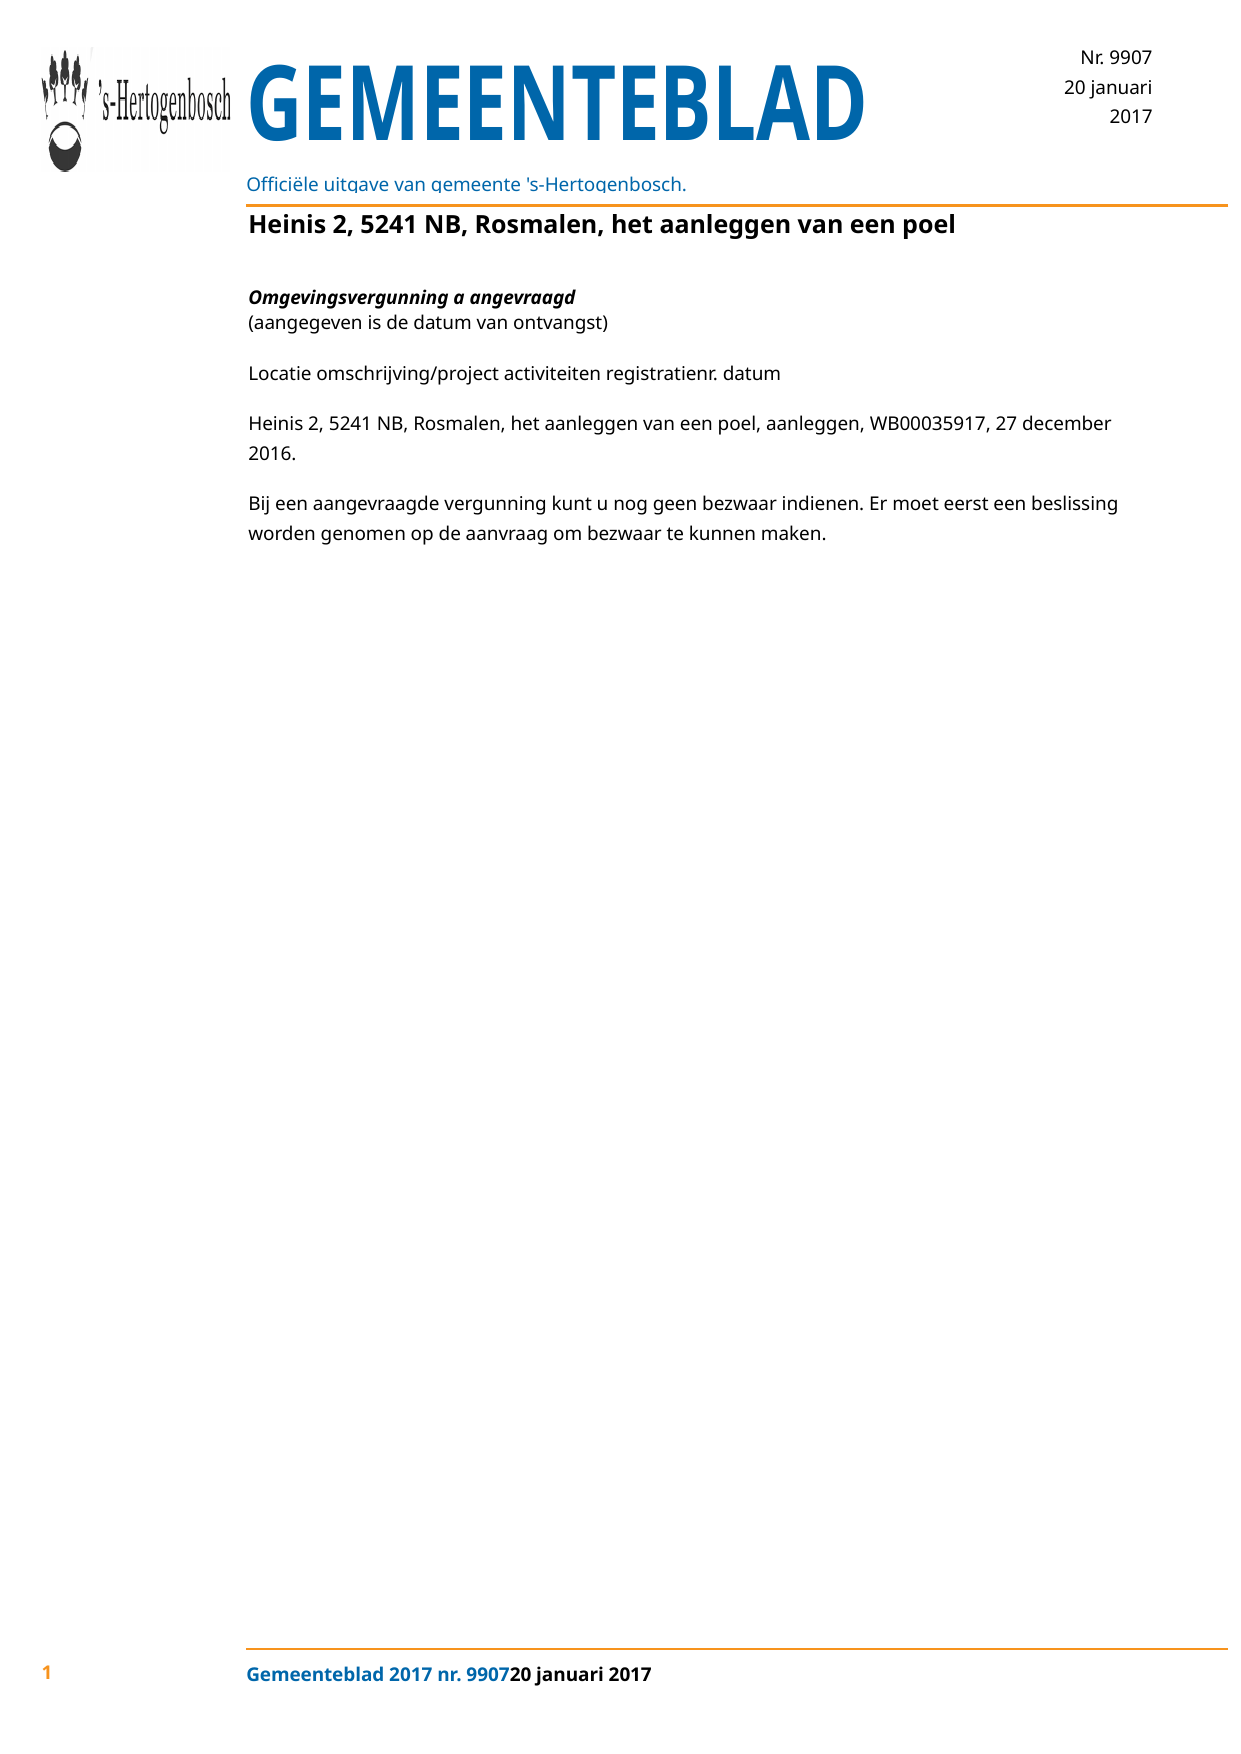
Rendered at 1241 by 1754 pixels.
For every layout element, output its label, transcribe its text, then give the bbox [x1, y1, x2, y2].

text Locatie omschrijving/project activiteiten registratienr. datum [248, 360, 1152, 386]
text Omgevingsvergunning a angevraagd [248, 284, 1152, 309]
text Heinis 2, 5241 NB, Rosmalen, het aanleggen van een poel [248, 207, 1152, 241]
text Heinis 2, 5241 NB, Rosmalen, het aanleggen van een poel, aanleggen, WB00035917, 27 december 2016. [248, 410, 1152, 466]
text (aangegeven is de datum van ontvangst) [248, 309, 1152, 335]
picture [41, 47, 231, 172]
text Bij een aangevraagde vergunning kunt u nog geen bezwaar indienen. Er moet eerst een beslissing worden genomen op de aanvraag om bezwaar te kunnen maken. [248, 490, 1152, 546]
